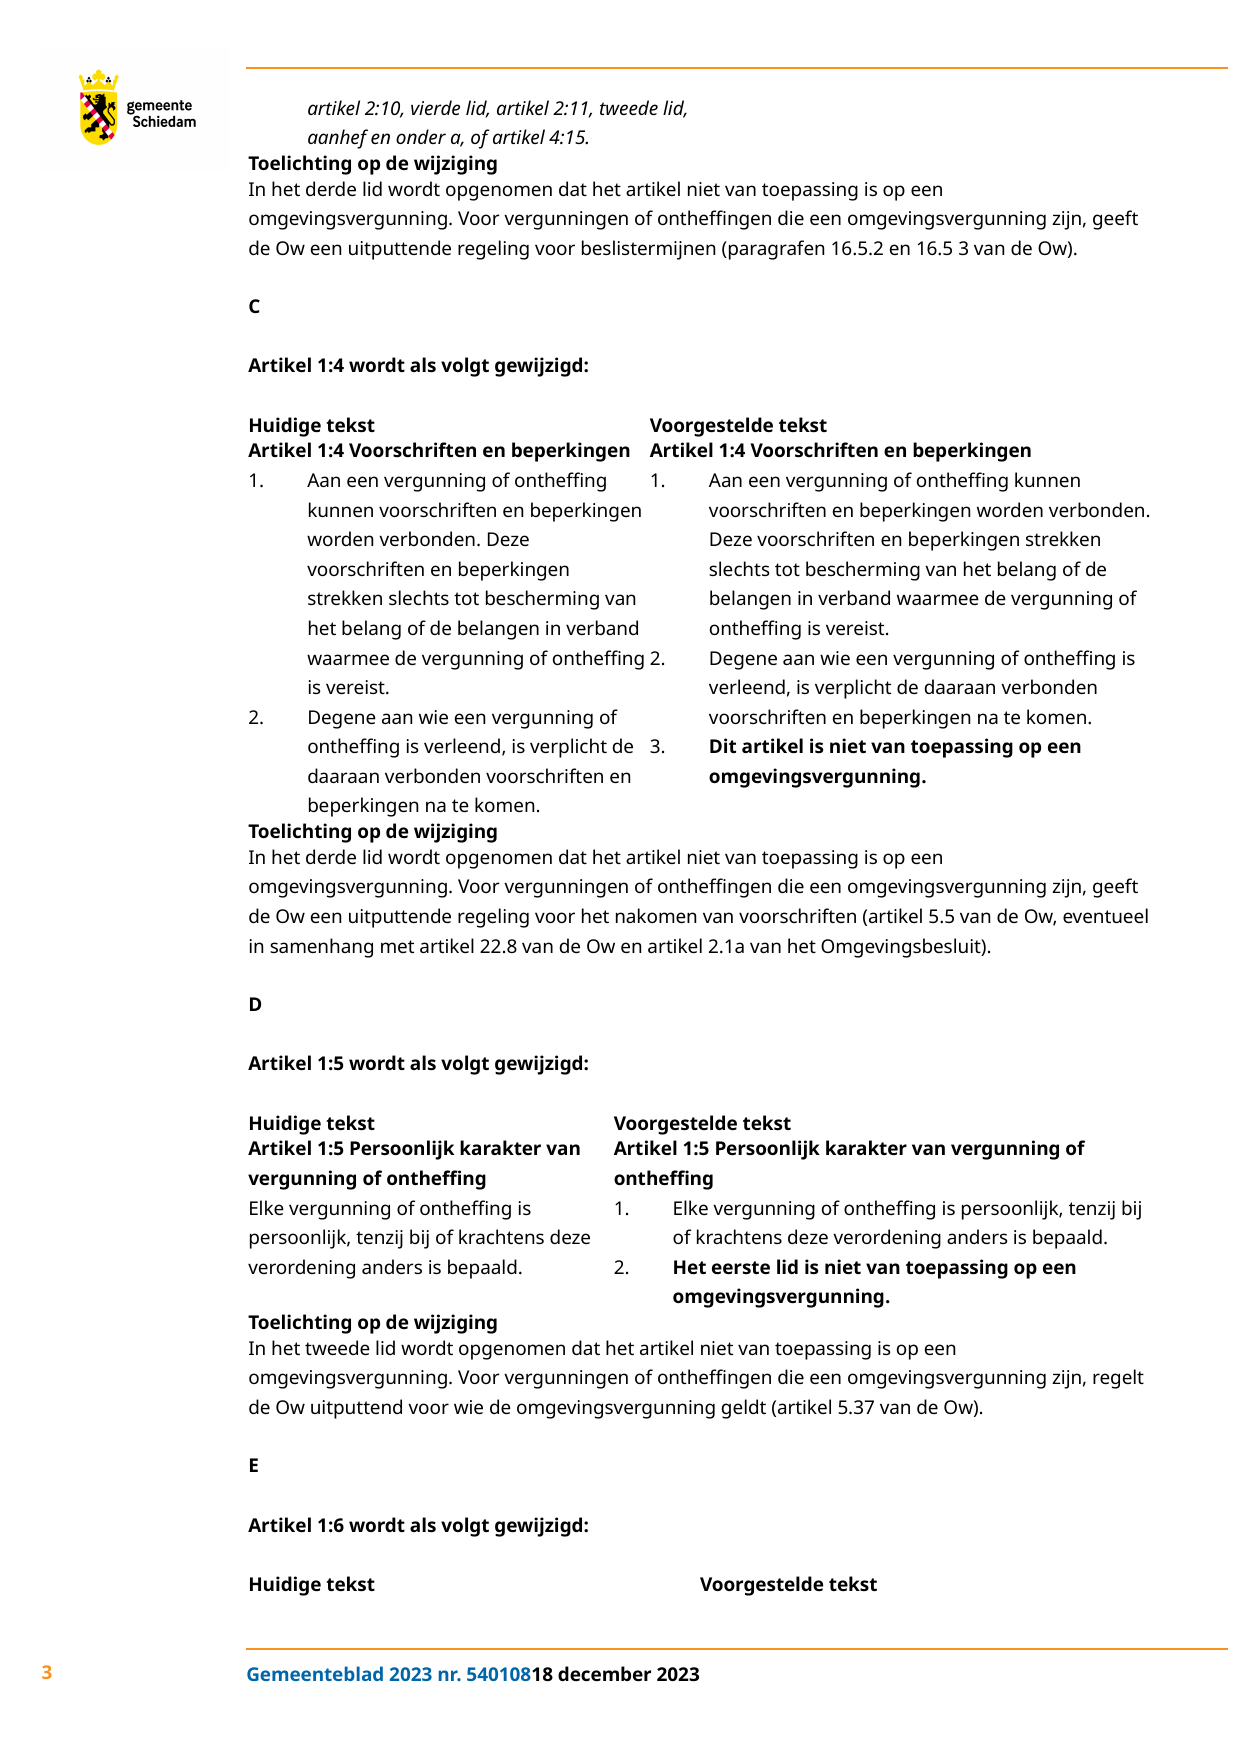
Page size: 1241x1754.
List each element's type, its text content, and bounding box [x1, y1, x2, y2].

table_cell artikel 2:10, vierde lid, artikel 2:11, tweede lid, aanhef en onder a, of artikel 4:15. [248, 95, 710, 150]
table_cell Artikel 1:5 Persoonlijk karakter van vergunning of ontheffing Elke vergunning of ontheffing is persoonlijk, tenzij bij of krachtens deze verordening anders is bepaald. Het eerste lid is niet van toepassing op een omgevingsvergunning. [614, 1136, 1152, 1309]
table_cell In het derde lid wordt opgenomen dat het artikel niet van toepassing is op een omgevingsvergunning. Voor vergunningen of ontheffingen die een omgevingsvergunning zijn, geeft de Ow een uitputtende regeling voor beslistermijnen (paragrafen 16.5.2 en 16.5 3 van de Ow). [248, 176, 1152, 261]
table_cell Artikel 1:5 Persoonlijk karakter van vergunning of ontheffing Elke vergunning of ontheffing is persoonlijk, tenzij bij of krachtens deze verordening anders is bepaald. [248, 1136, 613, 1309]
table_header Voorgestelde tekst [700, 1571, 1152, 1597]
table_header Huidige tekst [248, 412, 649, 438]
picture [41, 47, 231, 172]
text Artikel 1:5 wordt als volgt gewijzigd: [248, 1051, 1152, 1076]
table_cell Artikel 1:4 Voorschriften en beperkingen Aan een vergunning of ontheffing kunnen voorschriften en beperkingen worden verbonden. Deze voorschriften en beperkingen strekken slechts tot bescherming van het belang of de belangen in verband waarmee de vergunning of ontheffing is vereist. Degene aan wie een vergunning of ontheffing is verleend, is verplicht de daaraan verbonden voorschriften en beperkingen na te komen. [248, 438, 649, 818]
table_cell Toelichting op de wijziging [248, 1309, 1152, 1335]
text Artikel 1:4 wordt als volgt gewijzigd: [248, 353, 1152, 378]
text Artikel 1:6 wordt als volgt gewijzigd: [248, 1512, 1152, 1538]
table_cell Toelichting op de wijziging [248, 150, 1152, 176]
table_cell Artikel 1:4 Voorschriften en beperkingen Aan een vergunning of ontheffing kunnen voorschriften en beperkingen worden verbonden. Deze voorschriften en beperkingen strekken slechts tot bescherming van het belang of de belangen in verband waarmee de vergunning of ontheffing is vereist. Degene aan wie een vergunning of ontheffing is verleend, is verplicht de daaraan verbonden voorschriften en beperkingen na te komen. Dit artikel is niet van toepassing op een omgevingsvergunning. [650, 438, 1152, 818]
text E [248, 1453, 1152, 1478]
text D [248, 991, 1152, 1017]
table_header Voorgestelde tekst [650, 412, 1152, 438]
table_cell In het derde lid wordt opgenomen dat het artikel niet van toepassing is op een omgevingsvergunning. Voor vergunningen of ontheffingen die een omgevingsvergunning zijn, geeft de Ow een uitputtende regeling voor het nakomen van voorschriften (artikel 5.5 van de Ow, eventueel in samenhang met artikel 22.8 van de Ow en artikel 2.1a van het Omgevingsbesluit). [248, 844, 1152, 959]
table_cell In het tweede lid wordt opgenomen dat het artikel niet van toepassing is op een omgevingsvergunning. Voor vergunningen of ontheffingen die een omgevingsvergunning zijn, regelt de Ow uitputtend voor wie de omgevingsvergunning geldt (artikel 5.37 van de Ow). [248, 1335, 1152, 1420]
table_header Voorgestelde tekst [614, 1110, 1152, 1136]
table_header Huidige tekst [248, 1571, 700, 1597]
table_header Huidige tekst [248, 1110, 613, 1136]
table_cell Toelichting op de wijziging [248, 819, 1152, 844]
text C [248, 293, 1152, 319]
table_cell [710, 95, 1152, 150]
